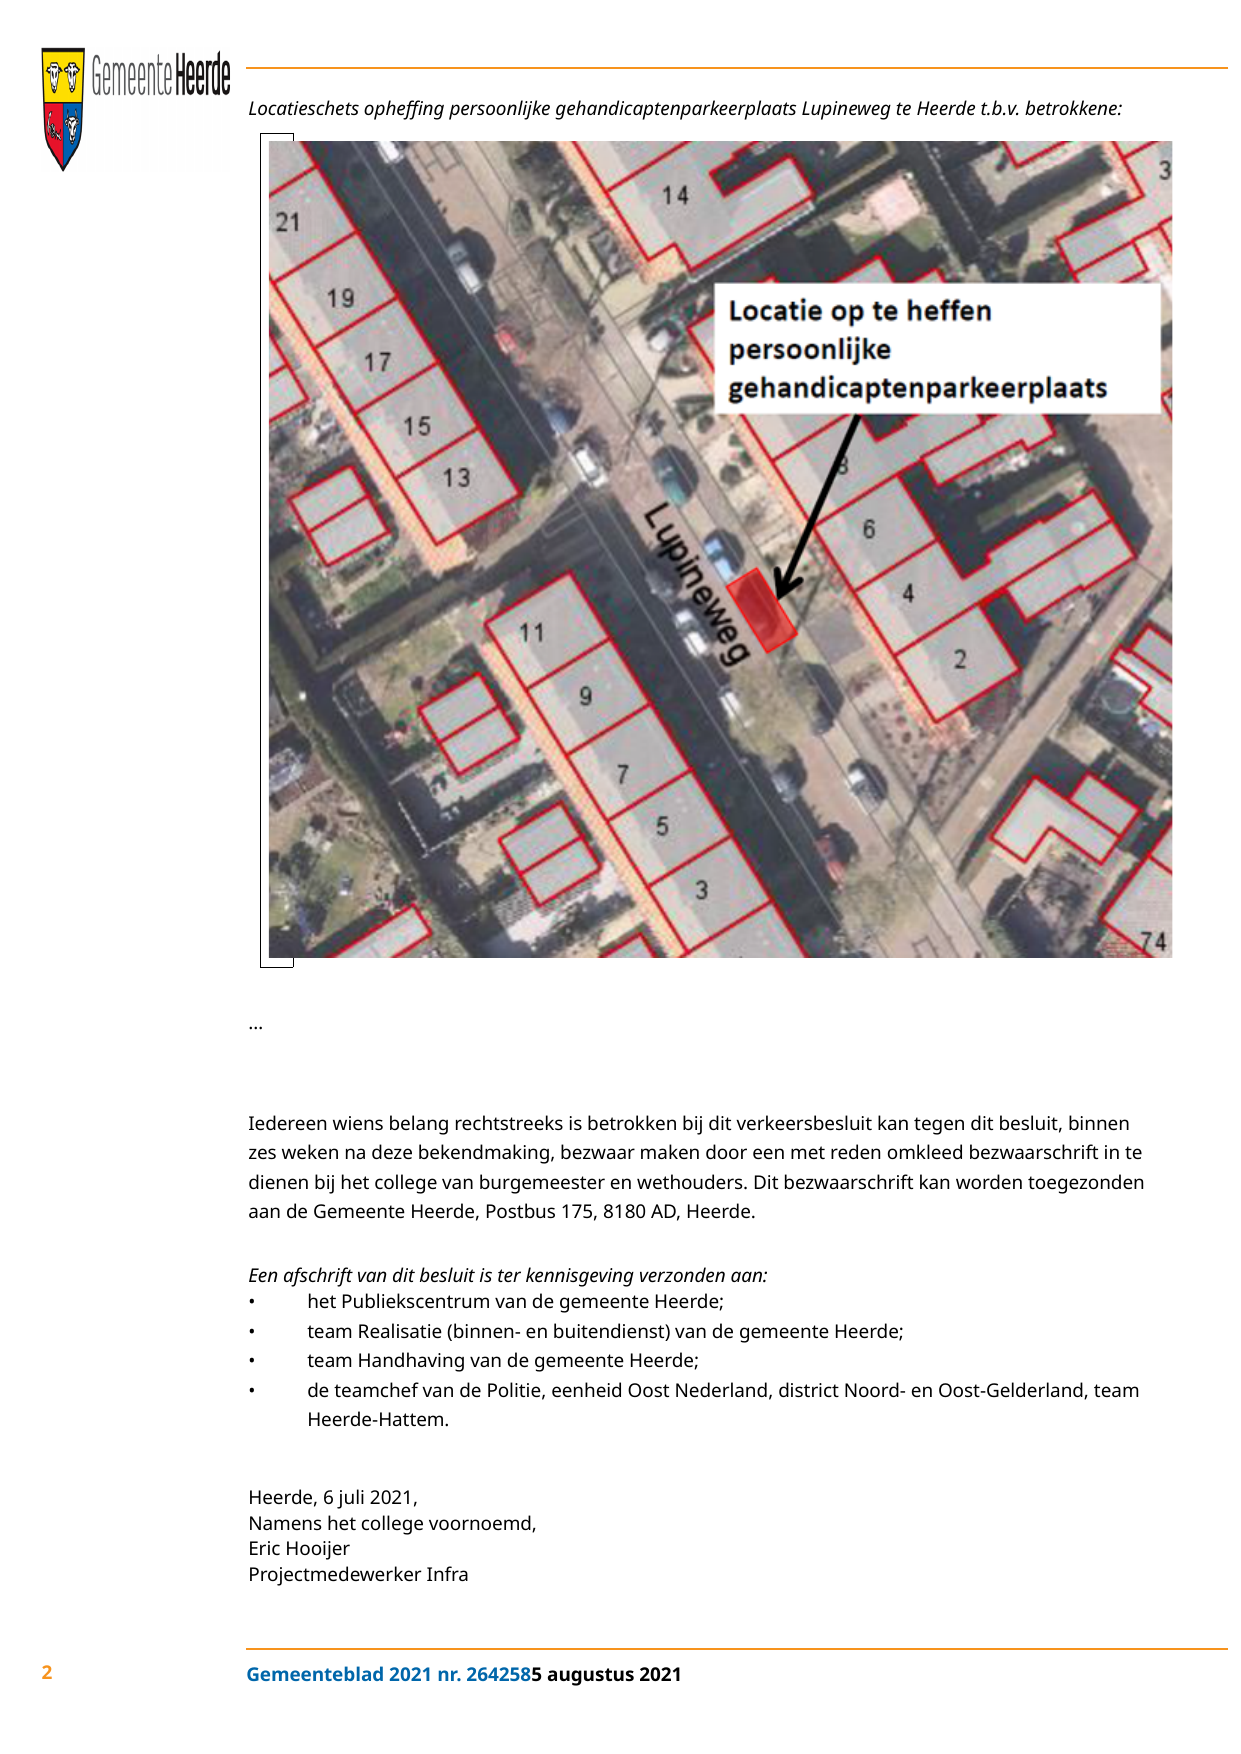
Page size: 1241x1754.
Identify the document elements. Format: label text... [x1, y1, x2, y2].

list team Realisatie (binnen- en buitendienst) van de gemeente Heerde; [248, 1318, 1152, 1344]
text Namens het college voornoemd, [248, 1510, 1152, 1536]
list de teamchef van de Politie, eenheid Oost Nederland, district Noord- en Oost-Gelderland, team Heerde-Hattem. [248, 1377, 1152, 1432]
text Een afschrift van dit besluit is ter kennisgeving verzonden aan: [248, 1263, 1152, 1288]
list team Handhaving van de gemeente Heerde; [248, 1347, 1152, 1373]
picture [268, 141, 1173, 958]
text … [248, 1009, 1152, 1035]
picture [41, 47, 231, 172]
list het Publiekscentrum van de gemeente Heerde; [248, 1288, 1152, 1314]
text Locatieschets opheffing persoonlijke gehandicaptenparkeerplaats Lupineweg te Heerde t.b.v. betrokkene: [248, 95, 1152, 121]
text Eric Hooijer [248, 1536, 1152, 1561]
text Projectmedewerker Infra [248, 1561, 1152, 1587]
text Heerde, 6 juli 2021, [248, 1484, 1152, 1510]
text Iedereen wiens belang rechtstreeks is betrokken bij dit verkeersbesluit kan tegen dit besluit, binnen zes weken na deze bekendmaking, bezwaar maken door een met reden omkleed bezwaarschrift in te dienen bij het college van burgemeester en wethouders. Dit bezwaarschrift kan worden toegezonden aan de Gemeente Heerde, Postbus 175, 8180 AD, Heerde. [248, 1110, 1152, 1224]
